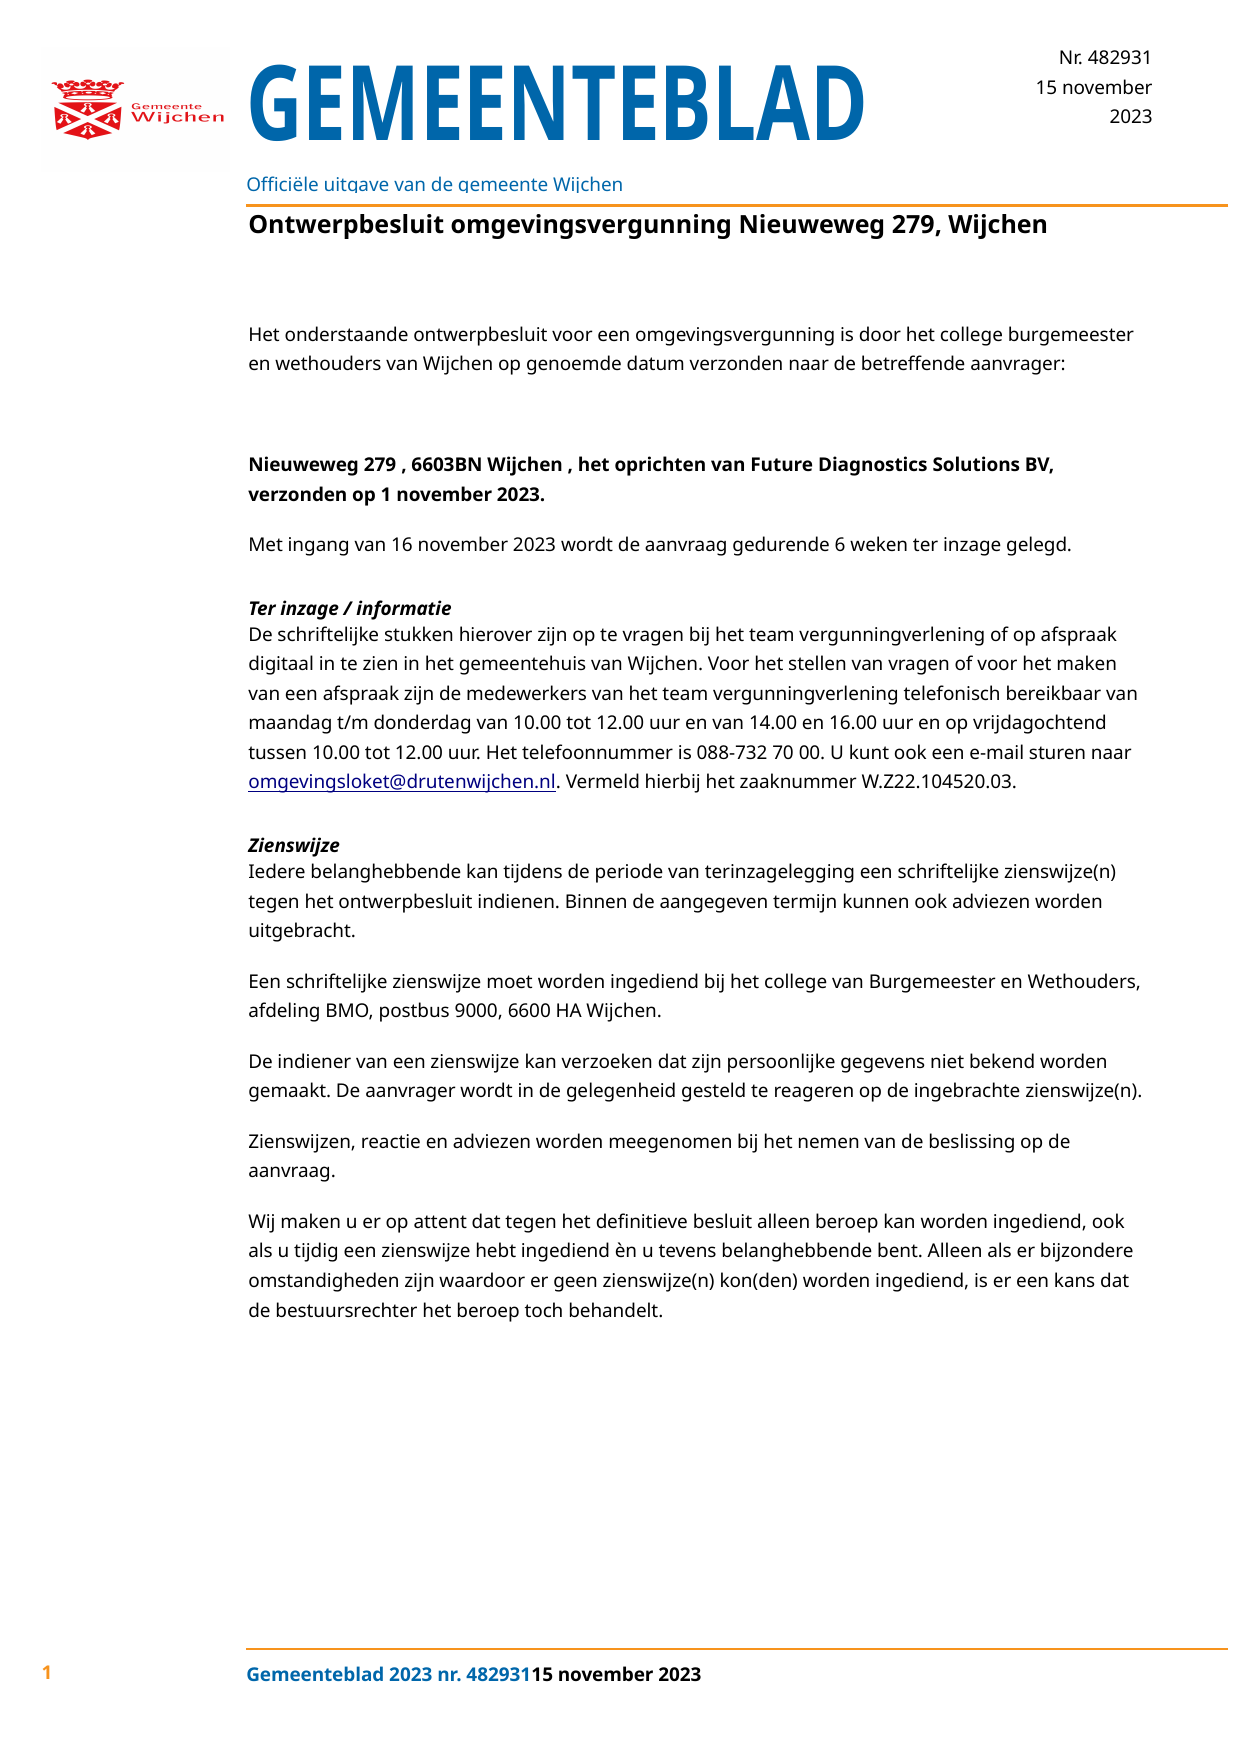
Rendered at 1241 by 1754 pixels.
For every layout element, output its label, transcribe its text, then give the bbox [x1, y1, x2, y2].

text Ter inzage / informatie [248, 595, 1152, 621]
text De indiener van een zienswijze kan verzoeken dat zijn persoonlijke gegevens niet bekend worden gemaakt. De aanvrager wordt in de gelegenheid gesteld te reageren op de ingebrachte zienswijze(n). [248, 1048, 1152, 1103]
text Zienswijze [248, 833, 1152, 858]
text Een schriftelijke zienswijze moet worden ingediend bij het college van Burgemeester en Wethouders, afdeling BMO, postbus 9000, 6600 HA Wijchen. [248, 968, 1152, 1023]
text Ontwerpbesluit omgevingsvergunning Nieuweweg 279, Wijchen [248, 207, 1152, 241]
text Nieuweweg 279 , 6603BN Wijchen , het oprichten van Future Diagnostics Solutions BV, verzonden op 1 november 2023. [248, 451, 1152, 506]
text Wij maken u er op attent dat tegen het definitieve besluit alleen beroep kan worden ingediend, ook als u tijdig een zienswijze hebt ingediend èn u tevens belanghebbende bent. Alleen als er bijzondere omstandigheden zijn waardoor er geen zienswijze(n) kon(den) worden ingediend, is er een kans dat de bestuursrechter het beroep toch behandelt. [248, 1208, 1152, 1322]
text Het onderstaande ontwerpbesluit voor een omgevingsvergunning is door het college burgemeester en wethouders van Wijchen op genoemde datum verzonden naar de betreffende aanvrager: [248, 321, 1152, 376]
text Met ingang van 16 november 2023 wordt de aanvraag gedurende 6 weken ter inzage gelegd. [248, 531, 1152, 557]
text Zienswijzen, reactie en adviezen worden meegenomen bij het nemen van de beslissing op de aanvraag. [248, 1128, 1152, 1183]
text De schriftelijke stukken hierover zijn op te vragen bij het team vergunningverlening of op afspraak digitaal in te zien in het gemeentehuis van Wijchen. Voor het stellen van vragen of voor het maken van een afspraak zijn de medewerkers van het team vergunningverlening telefonisch bereikbaar van maandag t/m donderdag van 10.00 tot 12.00 uur en van 14.00 en 16.00 uur en op vrijdagochtend tussen 10.00 tot 12.00 uur. Het telefoonnummer is 088-732 70 00. U kunt ook een e-mail sturen naar omgevingsloket@drutenwijchen.nl. Vermeld hierbij het zaaknummer W.Z22.104520.03. [248, 621, 1152, 794]
picture [41, 47, 231, 172]
text Iedere belanghebbende kan tijdens de periode van terinzagelegging een schriftelijke zienswijze(n) tegen het ontwerpbesluit indienen. Binnen de aangegeven termijn kunnen ook adviezen worden uitgebracht. [248, 858, 1152, 943]
